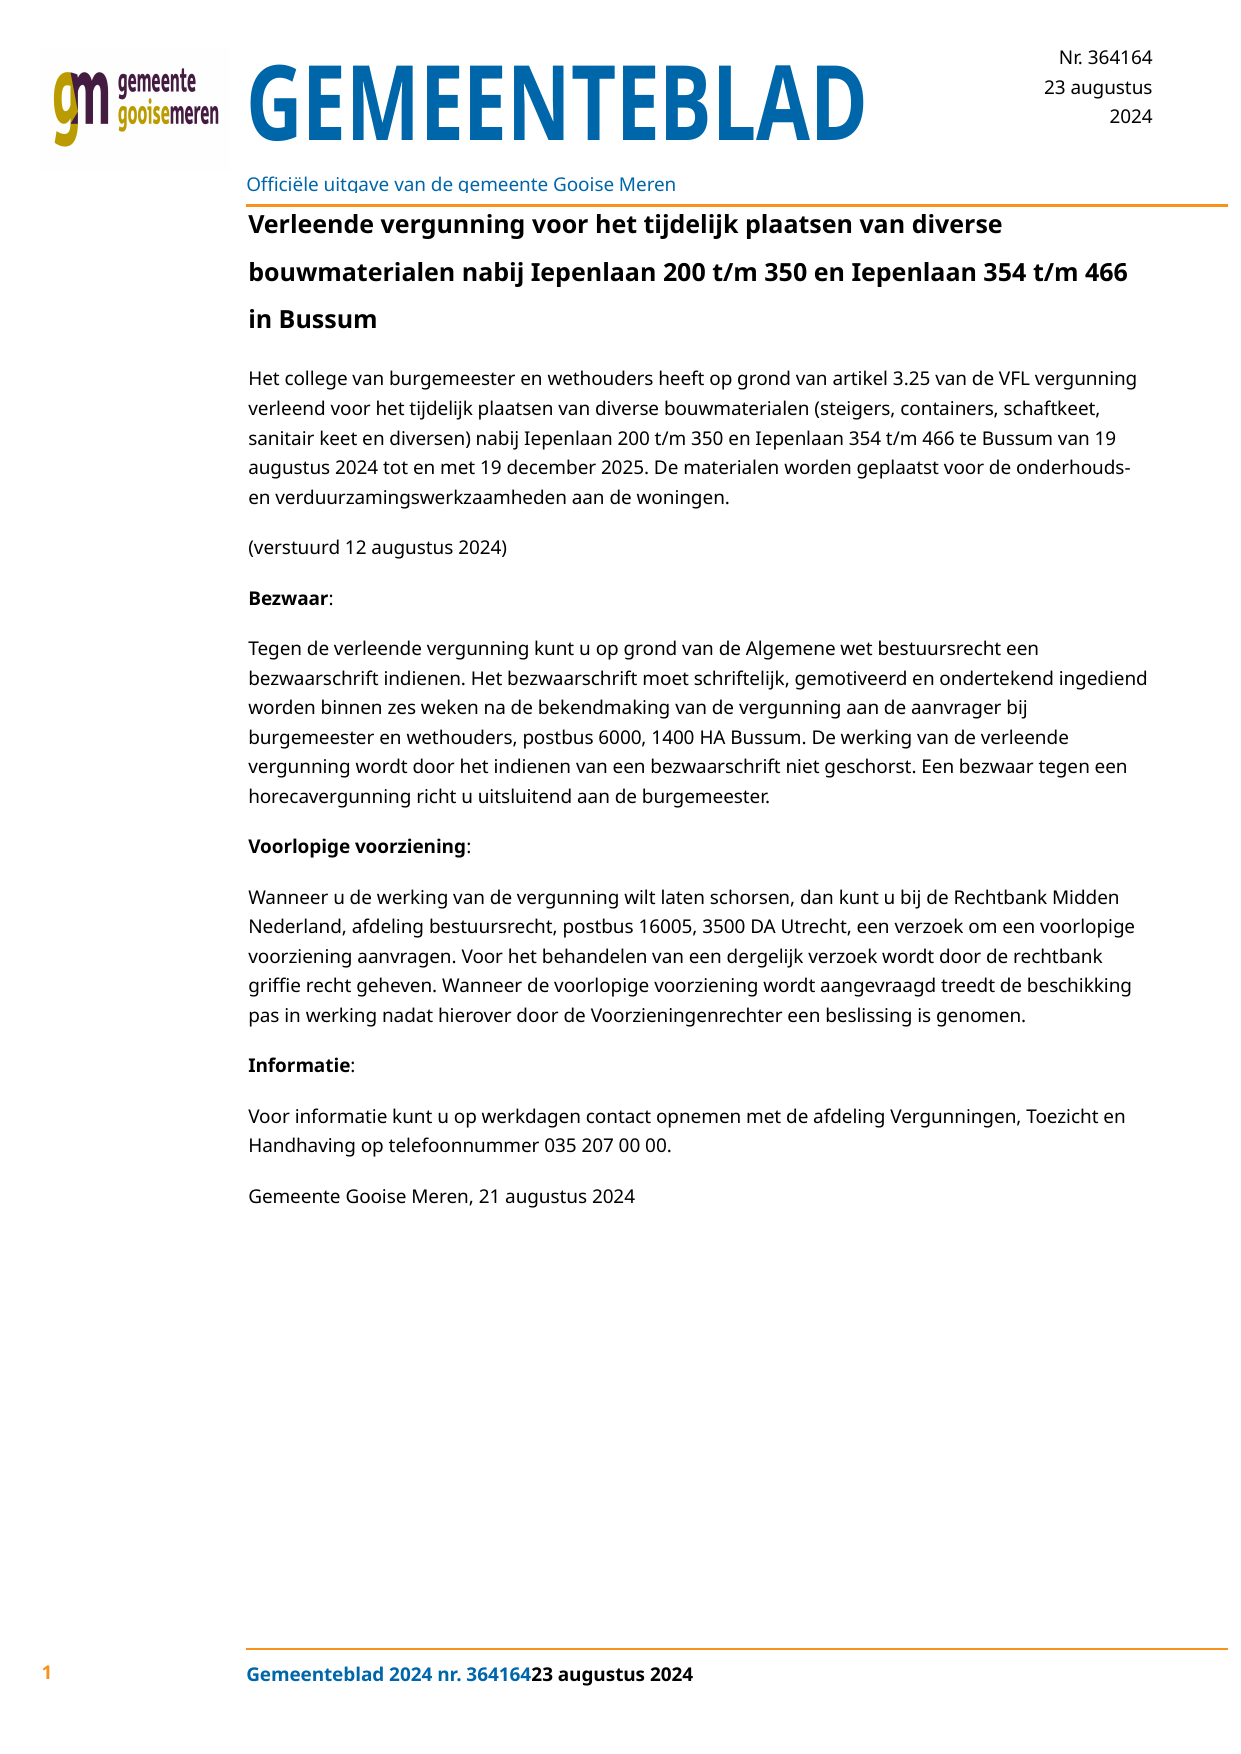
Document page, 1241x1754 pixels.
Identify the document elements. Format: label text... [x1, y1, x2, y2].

text Verleende vergunning voor het tijdelijk plaatsen van diverse bouwmaterialen nabij Iepenlaan 200 t/m 350 en Iepenlaan 354 t/m 466 in Bussum [248, 207, 1152, 336]
text Wanneer u de werking van de vergunning wilt laten schorsen, dan kunt u bij de Rechtbank Midden Nederland, afdeling bestuursrecht, postbus 16005, 3500 DA Utrecht, een verzoek om een voorlopige voorziening aanvragen. Voor het behandelen van een dergelijk verzoek wordt door de rechtbank griffie recht geheven. Wanneer de voorlopige voorziening wordt aangevraagd treedt de beschikking pas in werking nadat hierover door de Voorzieningenrechter een beslissing is genomen. [248, 884, 1152, 1028]
text Gemeente Gooise Meren, 21 augustus 2024 [248, 1183, 1152, 1209]
text Informatie: [248, 1053, 1152, 1078]
text Voor informatie kunt u op werkdagen contact opnemen met de afdeling Vergunningen, Toezicht en Handhaving op telefoonnummer 035 207 00 00. [248, 1103, 1152, 1158]
text (verstuurd 12 augustus 2024) [248, 534, 1152, 560]
text Het college van burgemeester en wethouders heeft op grond van artikel 3.25 van de VFL vergunning verleend voor het tijdelijk plaatsen van diverse bouwmaterialen (steigers, containers, schaftkeet, sanitair keet en diversen) nabij Iepenlaan 200 t/m 350 en Iepenlaan 354 t/m 466 te Bussum van 19 augustus 2024 tot en met 19 december 2025. De materialen worden geplaatst voor de onderhouds- en verduurzamingswerkzaamheden aan de woningen. [248, 366, 1152, 509]
text Voorlopige voorziening: [248, 833, 1152, 859]
picture [41, 47, 231, 172]
text Tegen de verleende vergunning kunt u op grond van de Algemene wet bestuursrecht een bezwaarschrift indienen. Het bezwaarschrift moet schriftelijk, gemotiveerd en ondertekend ingediend worden binnen zes weken na de bekendmaking van de vergunning aan de aanvrager bij burgemeester en wethouders, postbus 6000, 1400 HA Bussum. De werking van de verleende vergunning wordt door het indienen van een bezwaarschrift niet geschorst. Een bezwaar tegen een horecavergunning richt u uitsluitend aan de burgemeester. [248, 635, 1152, 809]
text Bezwaar: [248, 585, 1152, 610]
